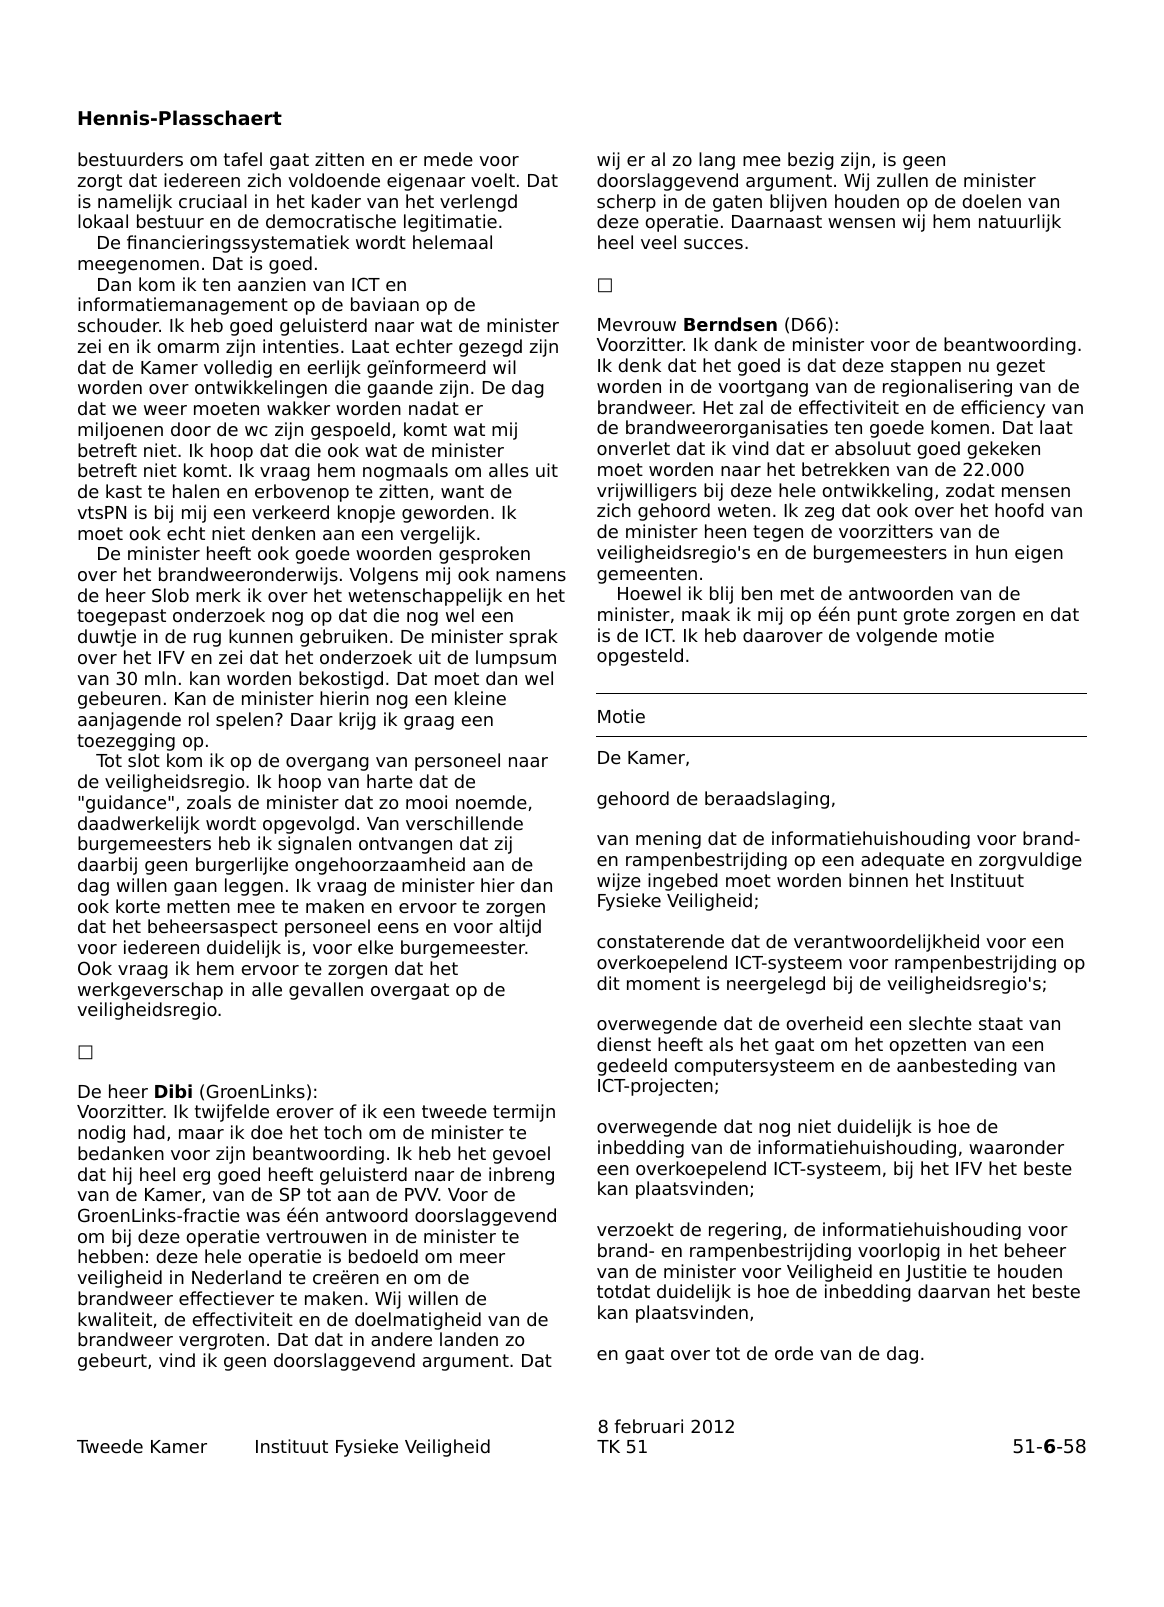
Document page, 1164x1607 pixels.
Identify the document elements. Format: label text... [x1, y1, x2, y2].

text verzoekt de regering, de informatiehuishouding voor brand- en rampenbestrijding voorlopig in het beheer van de minister voor Veiligheid en Justitie te houden totdat duidelijk is hoe de inbedding daarvan het beste kan plaatsvinden, [596, 1220, 1087, 1324]
text Motie [596, 707, 1087, 728]
text Tot slot kom ik op de overgang van personeel naar de veiligheidsregio. Ik hoop van harte dat de "guidance", zoals de minister dat zo mooi noemde, daadwerkelijk wordt opgevolgd. Van verschillende burgemeesters heb ik signalen ontvangen dat zij daarbij geen burgerlijke ongehoorzaamheid aan de dag willen gaan leggen. Ik vraag de minister hier dan ook korte metten mee te maken en ervoor te zorgen dat het beheersaspect personeel eens en voor altijd voor iedereen duidelijk is, voor elke burgemeester. Ook vraag ik hem ervoor te zorgen dat het werkgeverschap in alle gevallen overgaat op de veiligheidsregio. [77, 751, 567, 1021]
text constaterende dat de verantwoordelijkheid voor een overkoepelend ICT-systeem voor rampenbestrijding op dit moment is neergelegd bij de veiligheidsregio's; [596, 932, 1087, 994]
text De heer Dibi (GroenLinks): [77, 1082, 567, 1102]
text gehoord de beraadslaging, [596, 788, 1087, 809]
text overwegende dat nog niet duidelijk is hoe de inbedding van de informatiehuishouding, waaronder een overkoepelend ICT-systeem, bij het IFV het beste kan plaatsvinden; [596, 1117, 1087, 1200]
text De minister heeft ook goede woorden gesproken over het brandweeronderwijs. Volgens mij ook namens de heer Slob merk ik over het wetenschappelijk en het toegepast onderzoek nog op dat die nog wel een duwtje in de rug kunnen gebruiken. De minister sprak over het IFV en zei dat het onderzoek uit de lumpsum van 30 mln. kan worden bekostigd. Dat moet dan wel gebeuren. Kan de minister hierin nog een kleine aanjagende rol spelen? Daar krijg ik graag een toezegging op. [77, 544, 567, 751]
text Dan kom ik ten aanzien van ICT en informatiemanagement op de baviaan op de schouder. Ik heb goed geluisterd naar wat de minister zei en ik omarm zijn intenties. Laat echter gezegd zijn dat de Kamer volledig en eerlijk geïnformeerd wil worden over ontwikkelingen die gaande zijn. De dag dat we weer moeten wakker worden nadat er miljoenen door de wc zijn gespoeld, komt wat mij betreft niet. Ik hoop dat die ook wat de minister betreft niet komt. Ik vraag hem nogmaals om alles uit de kast te halen en erbovenop te zitten, want de vtsPN is bij mij een verkeerd knopje geworden. Ik moet ook echt niet denken aan een vergelijk. [77, 274, 567, 544]
text wij er al zo lang mee bezig zijn, is geen doorslaggevend argument. Wij zullen de minister scherp in de gaten blijven houden op de doelen van deze operatie. Daarnaast wensen wij hem natuurlijk heel veel succes. [596, 150, 1087, 254]
text □ [596, 274, 1087, 294]
text van mening dat de informatiehuishouding voor brand- en rampenbestrijding op een adequate en zorgvuldige wijze ingebed moet worden binnen het Instituut Fysieke Veiligheid; [596, 829, 1087, 912]
text Voorzitter. Ik twijfelde erover of ik een tweede termijn nodig had, maar ik doe het toch om de minister te bedanken voor zijn beantwoording. Ik heb het gevoel dat hij heel erg goed heeft geluisterd naar de inbreng van de Kamer, van de SP tot aan de PVV. Voor de GroenLinks-fractie was één antwoord doorslaggevend om bij deze operatie vertrouwen in de minister te hebben: deze hele operatie is bedoeld om meer veiligheid in Nederland te creëren en om de brandweer effectiever te maken. Wij willen de kwaliteit, de effectiviteit en de doelmatigheid van de brandweer vergroten. Dat dat in andere landen zo gebeurt, vind ik geen doorslaggevend argument. Dat [77, 1102, 567, 1372]
text De Kamer, [596, 748, 1087, 768]
text □ [77, 1041, 567, 1062]
text en gaat over tot de orde van de dag. [596, 1344, 1087, 1364]
text Mevrouw Berndsen (D66): [596, 314, 1087, 335]
text Voorzitter. Ik dank de minister voor de beantwoording. Ik denk dat het goed is dat deze stappen nu gezet worden in de voortgang van de regionalisering van de brandweer. Het zal de effectiviteit en de efficiency van de brandweerorganisaties ten goede komen. Dat laat onverlet dat ik vind dat er absoluut goed gekeken moet worden naar het betrekken van de 22.000 vrijwilligers bij deze hele ontwikkeling, zodat mensen zich gehoord weten. Ik zeg dat ook over het hoofd van de minister heen tegen de voorzitters van de veiligheidsregio's en de burgemeesters in hun eigen gemeenten. [596, 335, 1087, 584]
text bestuurders om tafel gaat zitten en er mede voor zorgt dat iedereen zich voldoende eigenaar voelt. Dat is namelijk cruciaal in het kader van het verlengd lokaal bestuur en de democratische legitimatie. [77, 150, 567, 233]
text Hoewel ik blij ben met de antwoorden van de minister, maak ik mij op één punt grote zorgen en dat is de ICT. Ik heb daarover de volgende motie opgesteld. [596, 584, 1087, 667]
text overwegende dat de overheid een slechte staat van dienst heeft als het gaat om het opzetten van een gedeeld computersysteem en de aanbesteding van ICT-projecten; [596, 1014, 1087, 1097]
text De financieringssystematiek wordt helemaal meegenomen. Dat is goed. [77, 233, 567, 274]
